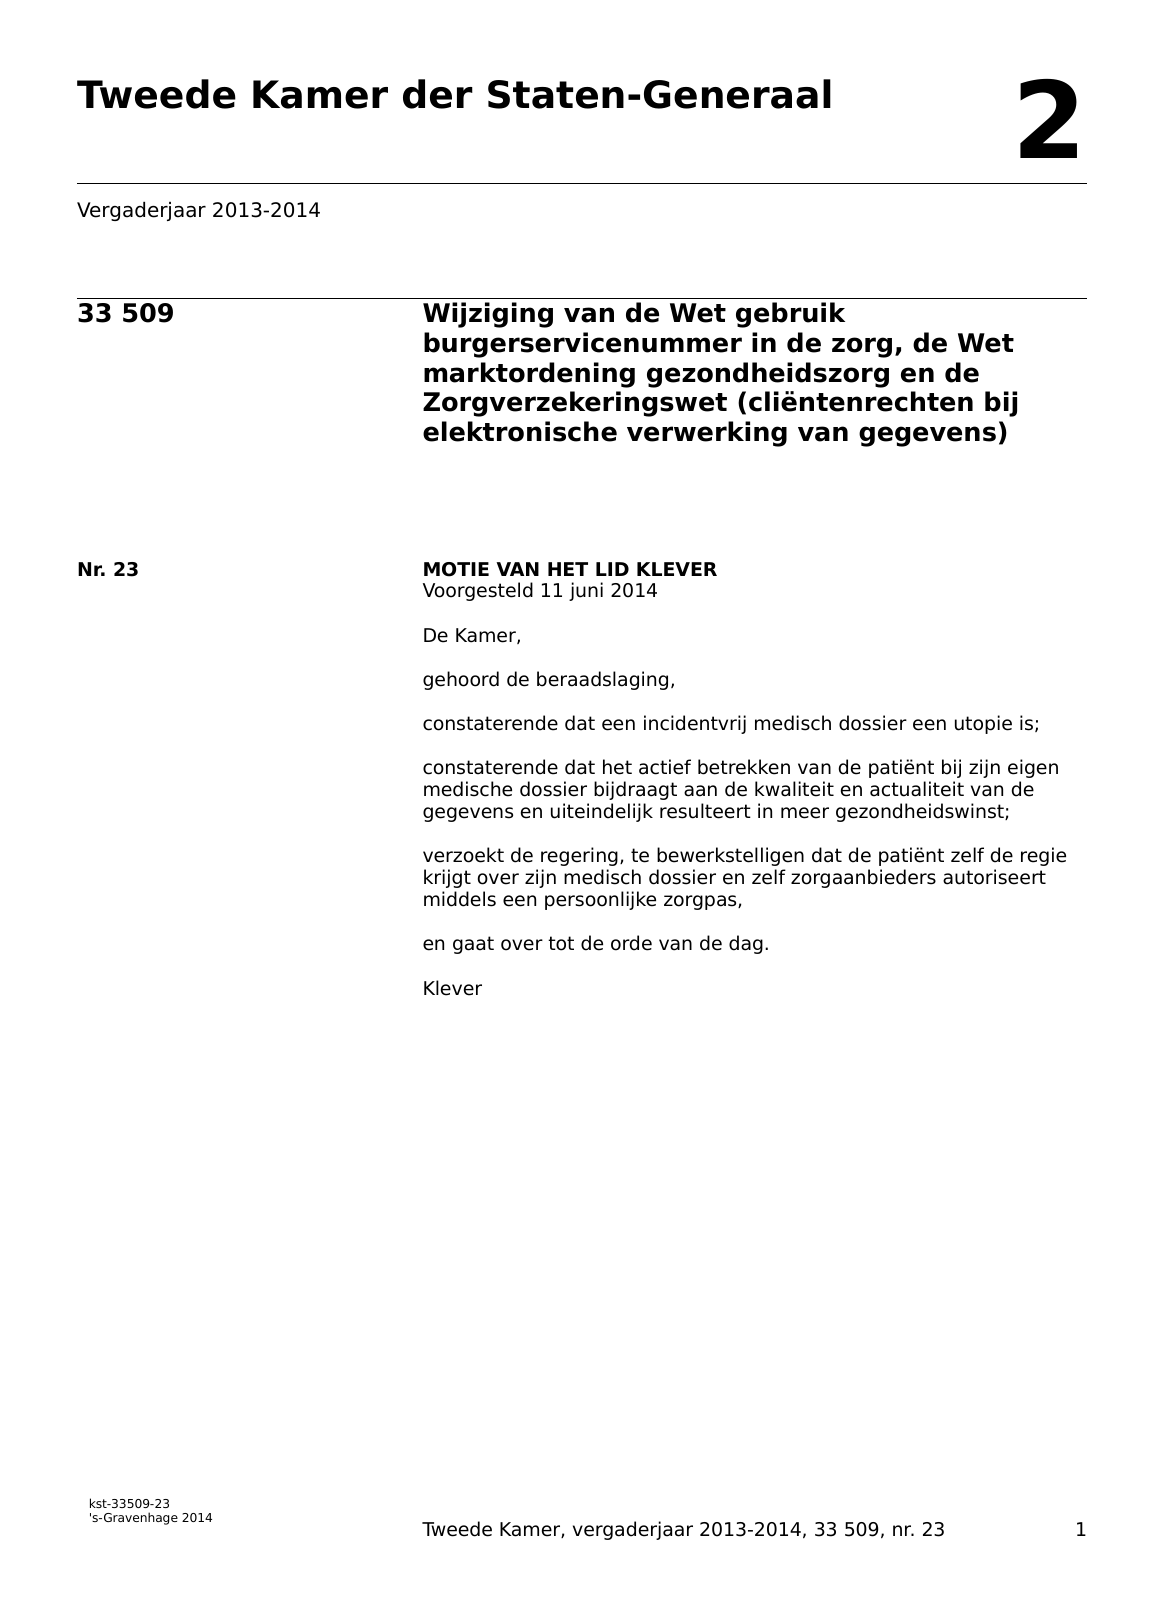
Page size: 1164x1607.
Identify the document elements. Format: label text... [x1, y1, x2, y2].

text Voorgesteld 11 juni 2014 [422, 580, 1087, 602]
subtitle Nr. 23 MOTIE VAN HET LID KLEVER [77, 558, 1087, 580]
text verzoekt de regering, te bewerkstelligen dat de patiënt zelf de regie krijgt over zijn medisch dossier en zelf zorgaanbieders autoriseert middels een persoonlijke zorgpas, [422, 845, 1087, 911]
table_header 2 [886, 59, 1087, 183]
text constaterende dat het actief betrekken van de patiënt bij zijn eigen medische dossier bijdraagt aan de kwaliteit en actualiteit van de gegevens en uiteindelijk resulteert in meer gezondheidswinst; [422, 757, 1087, 823]
text en gaat over tot de orde van de dag. [422, 933, 1087, 955]
text Klever [422, 977, 1087, 999]
table_header Tweede Kamer der Staten-Generaal [77, 59, 886, 183]
text gehoord de beraadslaging, [422, 669, 1087, 691]
subtitle 33 509 Wijziging van de Wet gebruik burgerservicenummer in de zorg, de Wet marktordening gezondheidszorg en de Zorgverzekeringswet (cliëntenrechten bij elektronische verwerking van gegevens) [77, 299, 1087, 447]
text 's-Gravenhage 2014 [88, 1511, 323, 1525]
text kst-33509-23 [88, 1497, 323, 1511]
table_cell Vergaderjaar 2013-2014 [77, 184, 1087, 298]
text constaterende dat een incidentvrij medisch dossier een utopie is; [422, 713, 1087, 735]
text De Kamer, [422, 624, 1087, 647]
